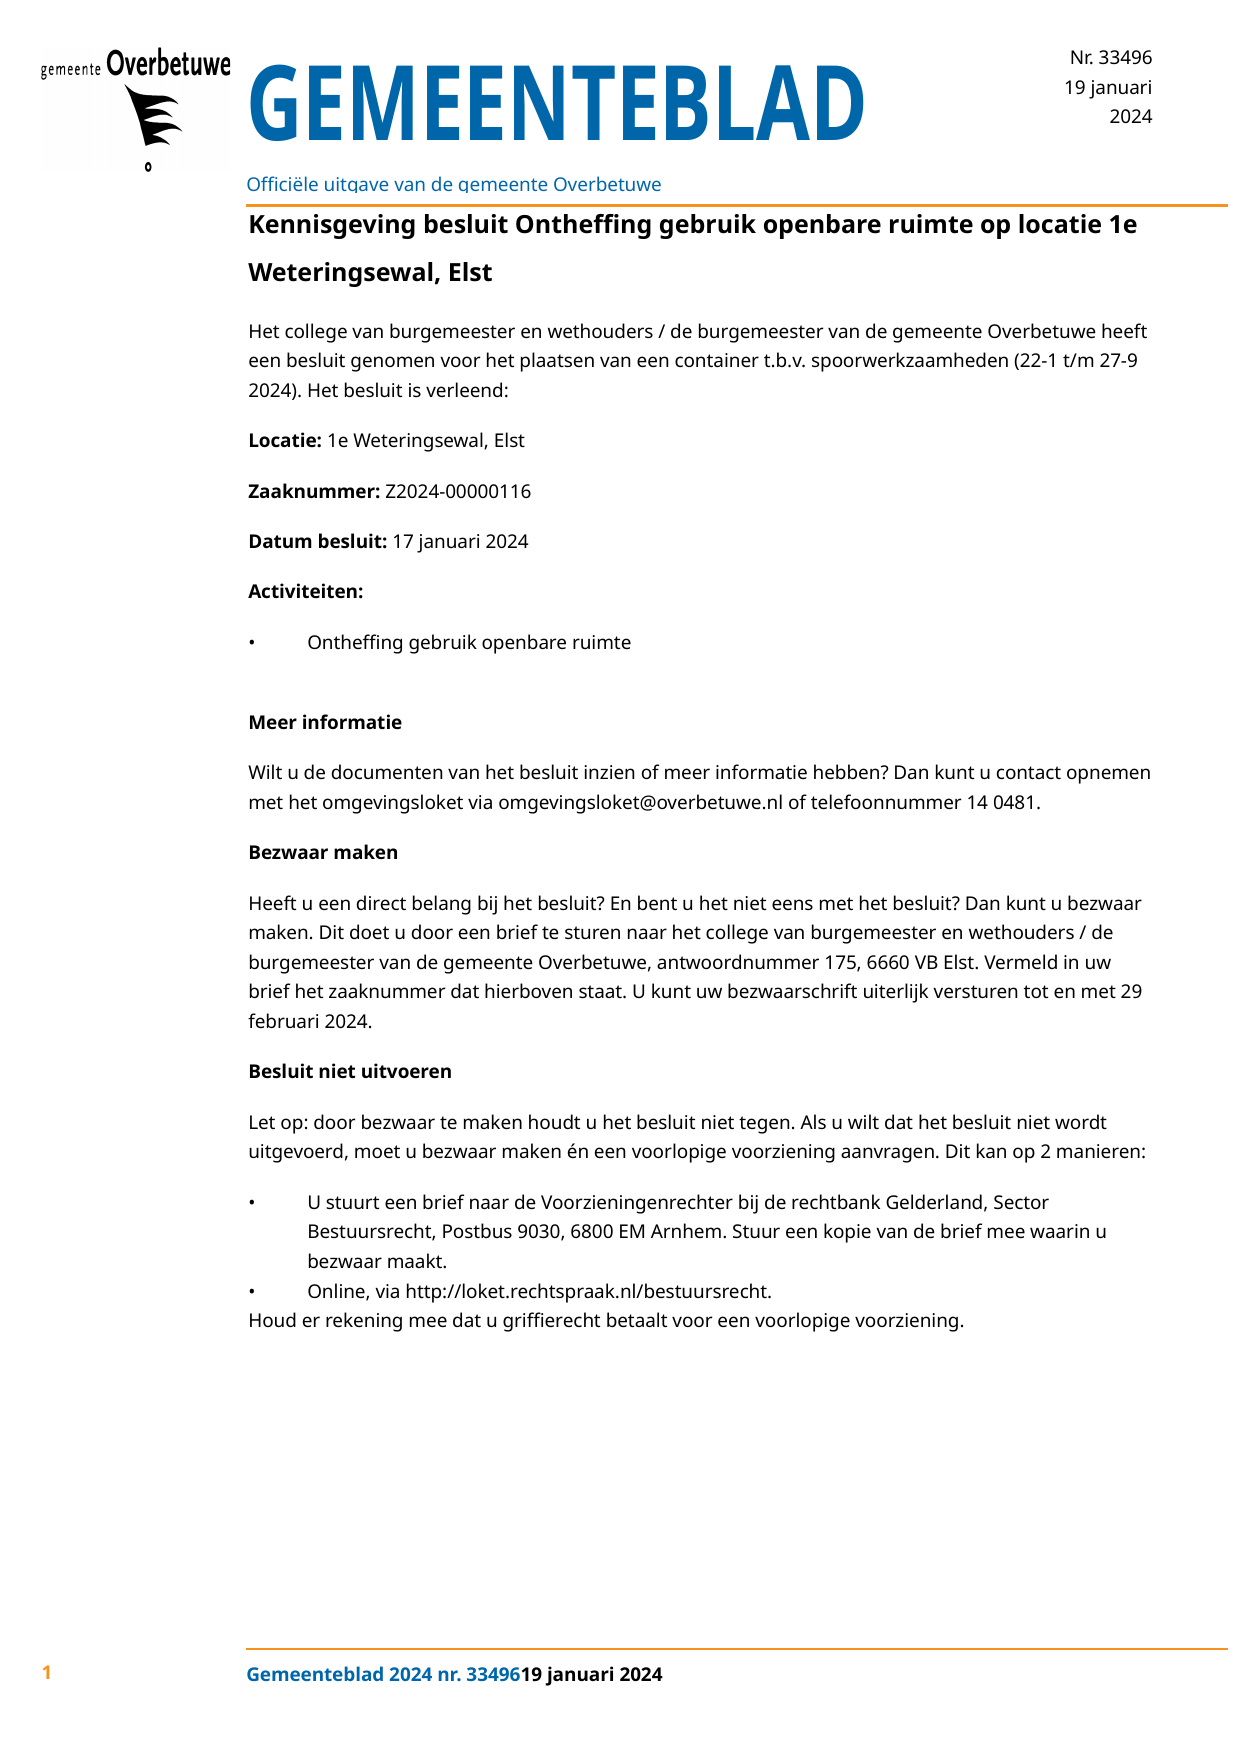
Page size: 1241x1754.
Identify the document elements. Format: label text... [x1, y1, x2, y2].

text Wilt u de documenten van het besluit inzien of meer informatie hebben? Dan kunt u contact opnemen met het omgevingsloket via omgevingsloket@overbetuwe.nl of telefoonnummer 14 0481. [248, 759, 1152, 815]
text Houd er rekening mee dat u griffierecht betaalt voor een voorlopige voorziening. [248, 1307, 1152, 1333]
picture [41, 47, 231, 172]
text Het college van burgemeester en wethouders / de burgemeester van de gemeente Overbetuwe heeft een besluit genomen voor het plaatsen van een container t.b.v. spoorwerkzaamheden (22-1 t/m 27-9 2024). Het besluit is verleend: [248, 318, 1152, 403]
text Bezwaar maken [248, 839, 1152, 865]
text Let op: door bezwaar te maken houdt u het besluit niet tegen. Als u wilt dat het besluit niet wordt uitgevoerd, moet u bezwaar maken én een voorlopige voorziening aanvragen. Dit kan op 2 manieren: [248, 1109, 1152, 1164]
text Heeft u een direct belang bij het besluit? En bent u het niet eens met het besluit? Dan kunt u bezwaar maken. Dit doet u door een brief te sturen naar het college van burgemeester en wethouders / de burgemeester van de gemeente Overbetuwe, antwoordnummer 175, 6660 VB Elst. Vermeld in uw brief het zaaknummer dat hierboven staat. U kunt uw bezwaarschrift uiterlijk versturen tot en met 29 februari 2024. [248, 890, 1152, 1034]
list Ontheffing gebruik openbare ruimte [248, 629, 1152, 655]
text Zaaknummer: Z2024-00000116 [248, 478, 1152, 504]
text Activiteiten: [248, 579, 1152, 604]
text Kennisgeving besluit Ontheffing gebruik openbare ruimte op locatie 1e Weteringsewal, Elst [248, 207, 1152, 288]
list Online, via http://loket.rechtspraak.nl/bestuursrecht. [248, 1278, 1152, 1304]
list U stuurt een brief naar de Voorzieningenrechter bij de rechtbank Gelderland, Sector Bestuursrecht, Postbus 9030, 6800 EM Arnhem. Stuur een kopie van de brief mee waarin u bezwaar maakt. [248, 1189, 1152, 1274]
text Besluit niet uitvoeren [248, 1059, 1152, 1084]
text Datum besluit: 17 januari 2024 [248, 528, 1152, 554]
text Locatie: 1e Weteringsewal, Elst [248, 427, 1152, 453]
text Meer informatie [248, 709, 1152, 735]
